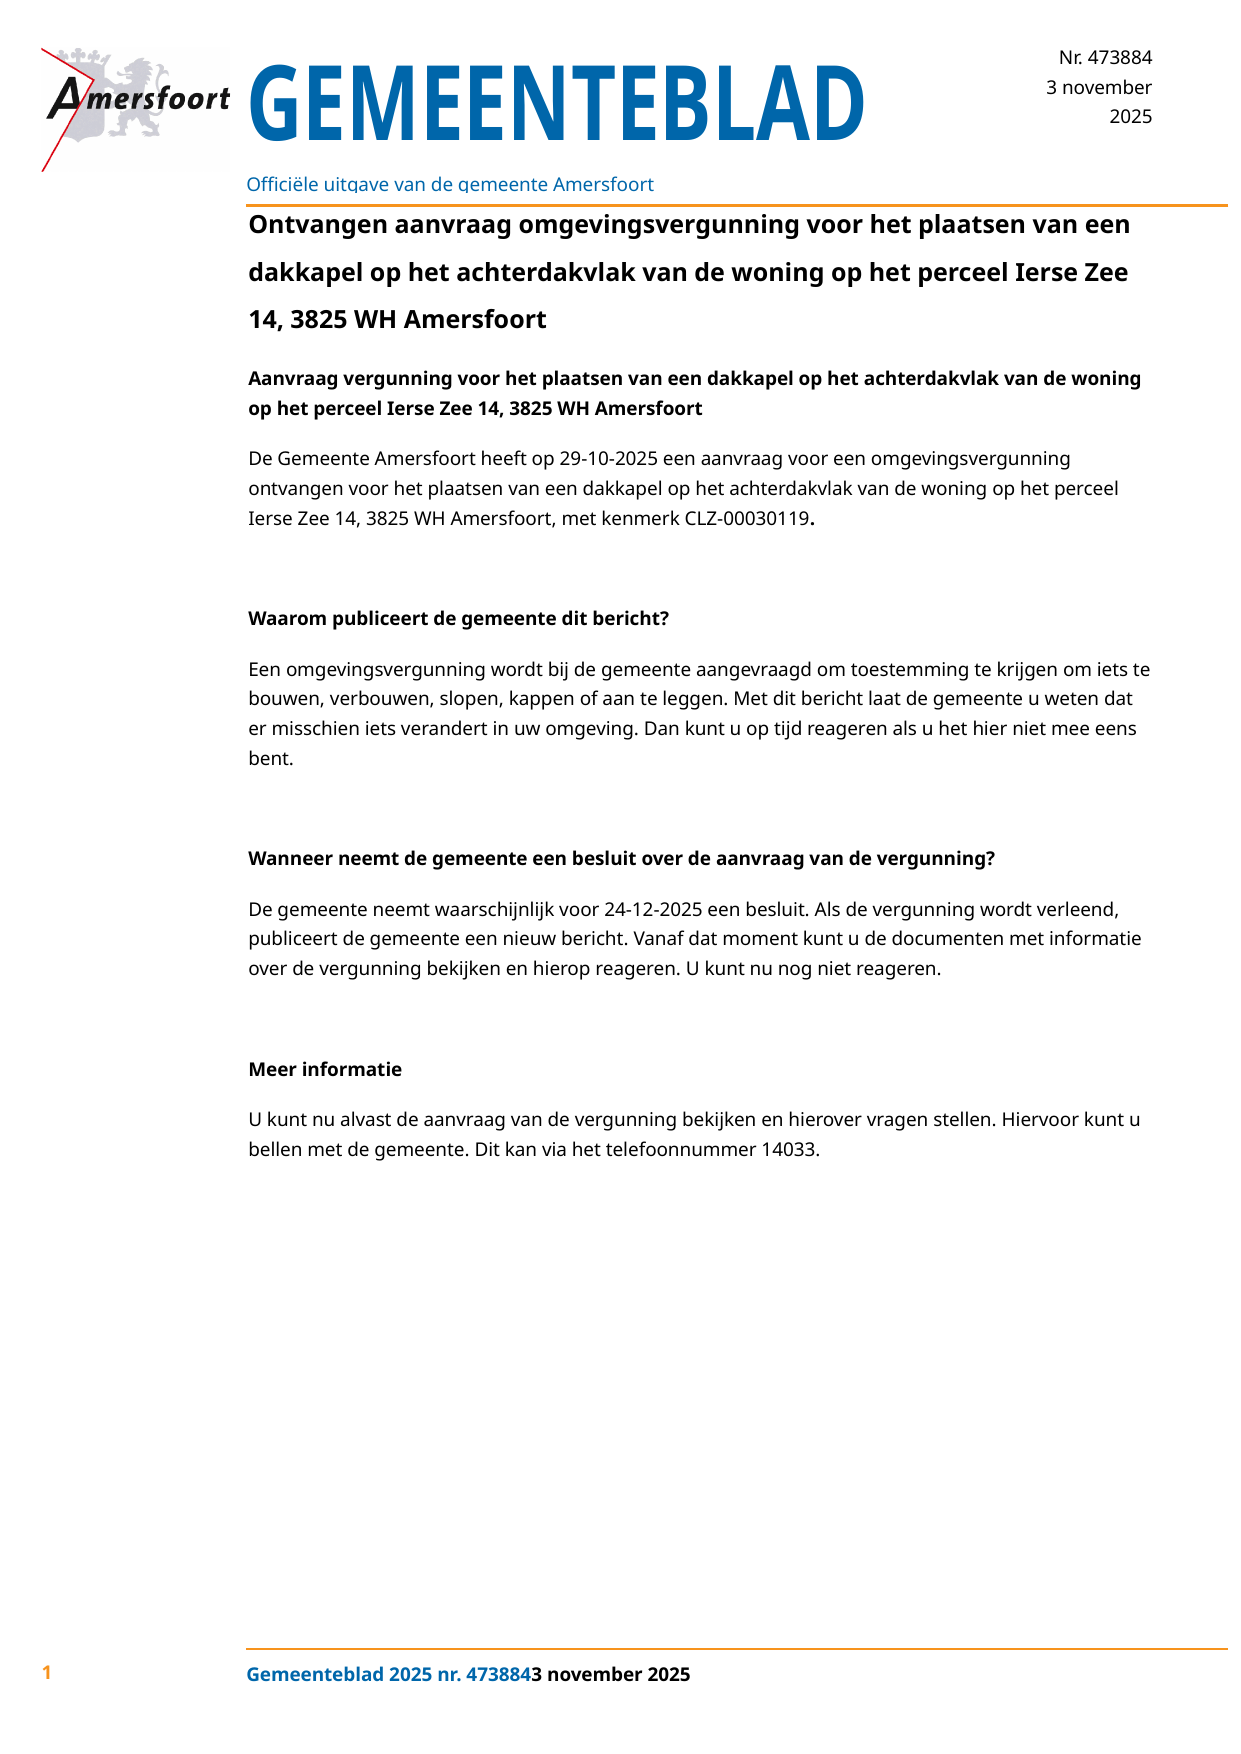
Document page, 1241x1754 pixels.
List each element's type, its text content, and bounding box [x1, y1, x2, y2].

text De gemeente neemt waarschijnlijk voor 24-12-2025 een besluit. Als de vergunning wordt verleend, publiceert de gemeente een nieuw bericht. Vanaf dat moment kunt u de documenten met informatie over de vergunning bekijken en hierop reageren. U kunt nu nog niet reageren. [248, 896, 1152, 981]
text U kunt nu alvast de aanvraag van de vergunning bekijken en hierover vragen stellen. Hiervoor kunt u bellen met de gemeente. Dit kan via het telefoonnummer 14033. [248, 1106, 1152, 1162]
text De Gemeente Amersfoort heeft op 29-10-2025 een aanvraag voor een omgevingsvergunning ontvangen voor het plaatsen van een dakkapel op het achterdakvlak van de woning op het perceel Ierse Zee 14, 3825 WH Amersfoort, met kenmerk CLZ-00030119. [248, 446, 1152, 530]
text Waarom publiceert de gemeente dit bericht? [248, 606, 1152, 631]
text Wanneer neemt de gemeente een besluit over de aanvraag van de vergunning? [248, 846, 1152, 871]
text Een omgevingsvergunning wordt bij de gemeente aangevraagd om toestemming te krijgen om iets te bouwen, verbouwen, slopen, kappen of aan te leggen. Met dit bericht laat de gemeente u weten dat er misschien iets verandert in uw omgeving. Dan kunt u op tijd reageren als u het hier niet mee eens bent. [248, 656, 1152, 770]
text Ontvangen aanvraag omgevingsvergunning voor het plaatsen van een dakkapel op het achterdakvlak van de woning op het perceel Ierse Zee 14, 3825 WH Amersfoort [248, 207, 1152, 336]
text Meer informatie [248, 1056, 1152, 1082]
text Aanvraag vergunning voor het plaatsen van een dakkapel op het achterdakvlak van de woning op het perceel Ierse Zee 14, 3825 WH Amersfoort [248, 366, 1152, 421]
picture [41, 47, 231, 172]
